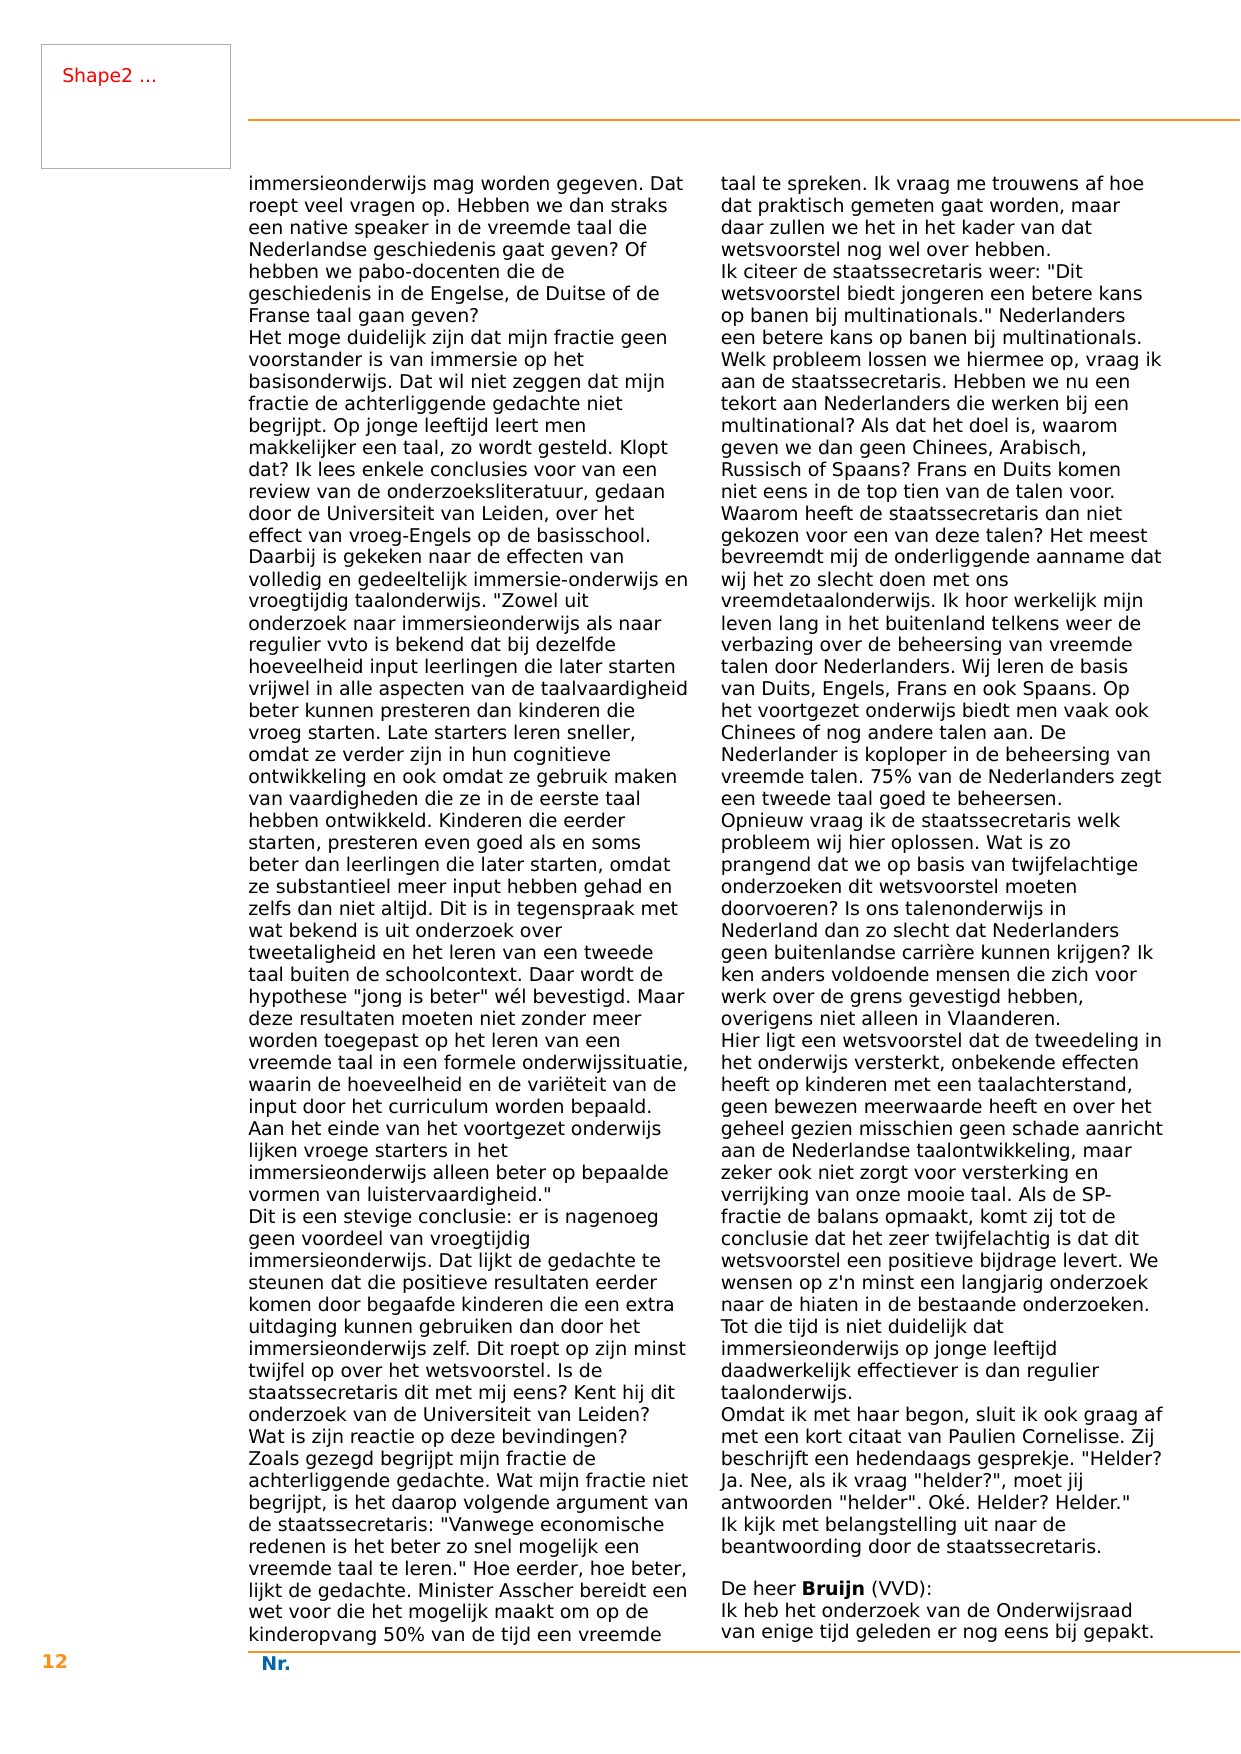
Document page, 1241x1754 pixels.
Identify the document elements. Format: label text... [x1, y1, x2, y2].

text Opnieuw vraag ik de staatssecretaris welk probleem wij hier oplossen. Wat is zo prangend dat we op basis van twijfelachtige onderzoeken dit wetsvoorstel moeten doorvoeren? Is ons talenonderwijs in Nederland dan zo slecht dat Nederlanders geen buitenlandse carrière kunnen krijgen? Ik ken anders voldoende mensen die zich voor werk over de grens gevestigd hebben, overigens niet alleen in Vlaanderen. [721, 810, 1163, 1030]
text Dit is een stevige conclusie: er is nagenoeg geen voordeel van vroegtijdig immersieonderwijs. Dat lijkt de gedachte te steunen dat die positieve resultaten eerder komen door begaafde kinderen die een extra uitdaging kunnen gebruiken dan door het immersieonderwijs zelf. Dit roept op zijn minst twijfel op over het wetsvoorstel. Is de staatssecretaris dit met mij eens? Kent hij dit onderzoek van de Universiteit van Leiden? Wat is zijn reactie op deze bevindingen? [248, 1206, 691, 1448]
text Ik heb het onderzoek van de Onderwijsraad van enige tijd geleden er nog eens bij gepakt. [721, 1599, 1163, 1643]
text Hier ligt een wetsvoorstel dat de tweedeling in het onderwijs versterkt, onbekende effecten heeft op kinderen met een taalachterstand, geen bewezen meerwaarde heeft en over het geheel gezien misschien geen schade aanricht aan de Nederlandse taalontwikkeling, maar zeker ook niet zorgt voor versterking en verrijking van onze mooie taal. Als de SP-fractie de balans opmaakt, komt zij tot de conclusie dat het zeer twijfelachtig is dat dit wetsvoorstel een positieve bijdrage levert. We wensen op z'n minst een langjarig onderzoek naar de hiaten in de bestaande onderzoeken. Tot die tijd is niet duidelijk dat immersieonderwijs op jonge leeftijd daadwerkelijk effectiever is dan regulier taalonderwijs. [721, 1030, 1163, 1404]
text Ik citeer de staatssecretaris weer: "Dit wetsvoorstel biedt jongeren een betere kans op banen bij multinationals." Nederlanders een betere kans op banen bij multinationals. Welk probleem lossen we hiermee op, vraag ik aan de staatssecretaris. Hebben we nu een tekort aan Nederlanders die werken bij een multinational? Als dat het doel is, waarom geven we dan geen Chinees, Arabisch, Russisch of Spaans? Frans en Duits komen niet eens in de top tien van de talen voor. Waarom heeft de staatssecretaris dan niet gekozen voor een van deze talen? Het meest bevreemdt mij de onderliggende aanname dat wij het zo slecht doen met ons vreemdetaalonderwijs. Ik hoor werkelijk mijn leven lang in het buitenland telkens weer de verbazing over de beheersing van vreemde talen door Nederlanders. Wij leren de basis van Duits, Engels, Frans en ook Spaans. Op het voortgezet onderwijs biedt men vaak ook Chinees of nog andere talen aan. De Nederlander is koploper in de beheersing van vreemde talen. 75% van de Nederlanders zegt een tweede taal goed te beheersen. [721, 261, 1163, 810]
text taal te spreken. Ik vraag me trouwens af hoe dat praktisch gemeten gaat worden, maar daar zullen we het in het kader van dat wetsvoorstel nog wel over hebben. [721, 173, 1163, 261]
text Omdat ik met haar begon, sluit ik ook graag af met een kort citaat van Paulien Cornelisse. Zij beschrijft een hedendaags gesprekje. "Helder? Ja. Nee, als ik vraag "helder?", moet jij antwoorden "helder". Oké. Helder? Helder." [721, 1404, 1163, 1513]
text De heer Bruijn (VVD): [721, 1577, 1163, 1599]
text Zoals gezegd begrijpt mijn fractie de achterliggende gedachte. Wat mijn fractie niet begrijpt, is het daarop volgende argument van de staatssecretaris: "Vanwege economische redenen is het beter zo snel mogelijk een vreemde taal te leren." Hoe eerder, hoe beter, lijkt de gedachte. Minister Asscher bereidt een wet voor die het mogelijk maakt om op de kinderopvang 50% van de tijd een vreemde [248, 1448, 691, 1645]
text immersieonderwijs mag worden gegeven. Dat roept veel vragen op. Hebben we dan straks een native speaker in de vreemde taal die Nederlandse geschiedenis gaat geven? Of hebben we pabo-docenten die de geschiedenis in de Engelse, de Duitse of de Franse taal gaan geven? [248, 173, 691, 327]
text Het moge duidelijk zijn dat mijn fractie geen voorstander is van immersie op het basisonderwijs. Dat wil niet zeggen dat mijn fractie de achterliggende gedachte niet begrijpt. Op jonge leeftijd leert men makkelijker een taal, zo wordt gesteld. Klopt dat? Ik lees enkele conclusies voor van een review van de onderzoeksliteratuur, gedaan door de Universiteit van Leiden, over het effect van vroeg-Engels op de basisschool. Daarbij is gekeken naar de effecten van volledig en gedeeltelijk immersie-onderwijs en vroegtijdig taalonderwijs. "Zowel uit onderzoek naar immersieonderwijs als naar regulier vvto is bekend dat bij dezelfde hoeveelheid input leerlingen die later starten vrijwel in alle aspecten van de taalvaardigheid beter kunnen presteren dan kinderen die vroeg starten. Late starters leren sneller, omdat ze verder zijn in hun cognitieve ontwikkeling en ook omdat ze gebruik maken van vaardigheden die ze in de eerste taal hebben ontwikkeld. Kinderen die eerder starten, presteren even goed als en soms beter dan leerlingen die later starten, omdat ze substantieel meer input hebben gehad en zelfs dan niet altijd. Dit is in tegenspraak met wat bekend is uit onderzoek over tweetaligheid en het leren van een tweede taal buiten de schoolcontext. Daar wordt de hypothese "jong is beter" wél bevestigd. Maar deze resultaten moeten niet zonder meer worden toegepast op het leren van een vreemde taal in een formele onderwijssituatie, waarin de hoeveelheid en de variëteit van de input door het curriculum worden bepaald. Aan het einde van het voortgezet onderwijs lijken vroege starters in het immersieonderwijs alleen beter op bepaalde vormen van luistervaardigheid." [248, 327, 691, 1206]
text Ik kijk met belangstelling uit naar de beantwoording door de staatssecretaris. [721, 1513, 1163, 1557]
